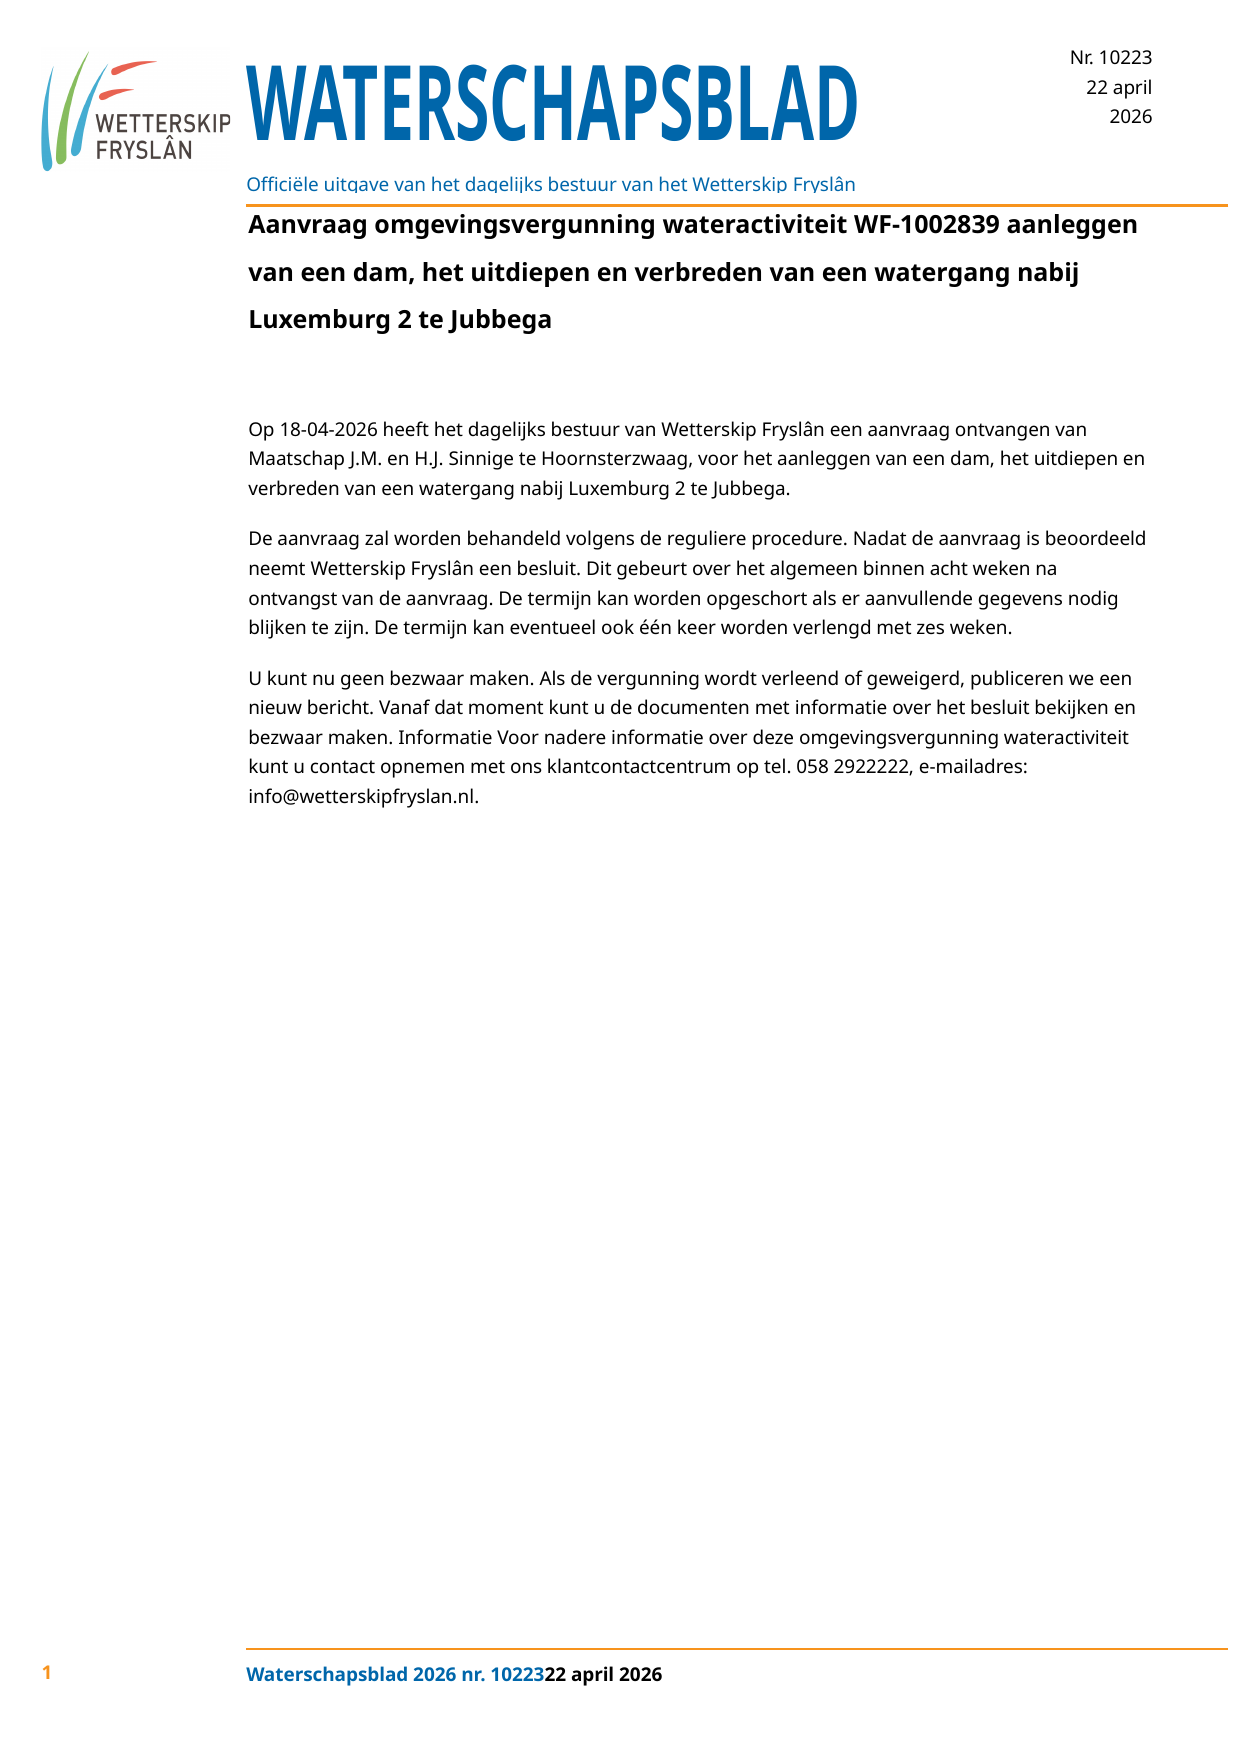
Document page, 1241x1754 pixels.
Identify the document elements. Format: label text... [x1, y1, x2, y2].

text De aanvraag zal worden behandeld volgens de reguliere procedure. Nadat de aanvraag is beoordeeld neemt Wetterskip Fryslân een besluit. Dit gebeurt over het algemeen binnen acht weken na ontvangst van de aanvraag. De termijn kan worden opgeschort als er aanvullende gegevens nodig blijken te zijn. De termijn kan eventueel ook één keer worden verlengd met zes weken. [248, 526, 1152, 640]
text Aanvraag omgevingsvergunning wateractiviteit WF-1002839 aanleggen van een dam, het uitdiepen en verbreden van een watergang nabij Luxemburg 2 te Jubbega [248, 207, 1152, 336]
picture [41, 47, 231, 172]
text Op 18-04-2026 heeft het dagelijks bestuur van Wetterskip Fryslân een aanvraag ontvangen van Maatschap J.M. en H.J. Sinnige te Hoornsterzwaag, voor het aanleggen van een dam, het uitdiepen en verbreden van een watergang nabij Luxemburg 2 te Jubbega. [248, 416, 1152, 501]
text U kunt nu geen bezwaar maken. Als de vergunning wordt verleend of geweigerd, publiceren we een nieuw bericht. Vanaf dat moment kunt u de documenten met informatie over het besluit bekijken en bezwaar maken. Informatie Voor nadere informatie over deze omgevingsvergunning wateractiviteit kunt u contact opnemen met ons klantcontactcentrum op tel. 058 2922222, e-mailadres: info@wetterskipfryslan.nl. [248, 665, 1152, 809]
